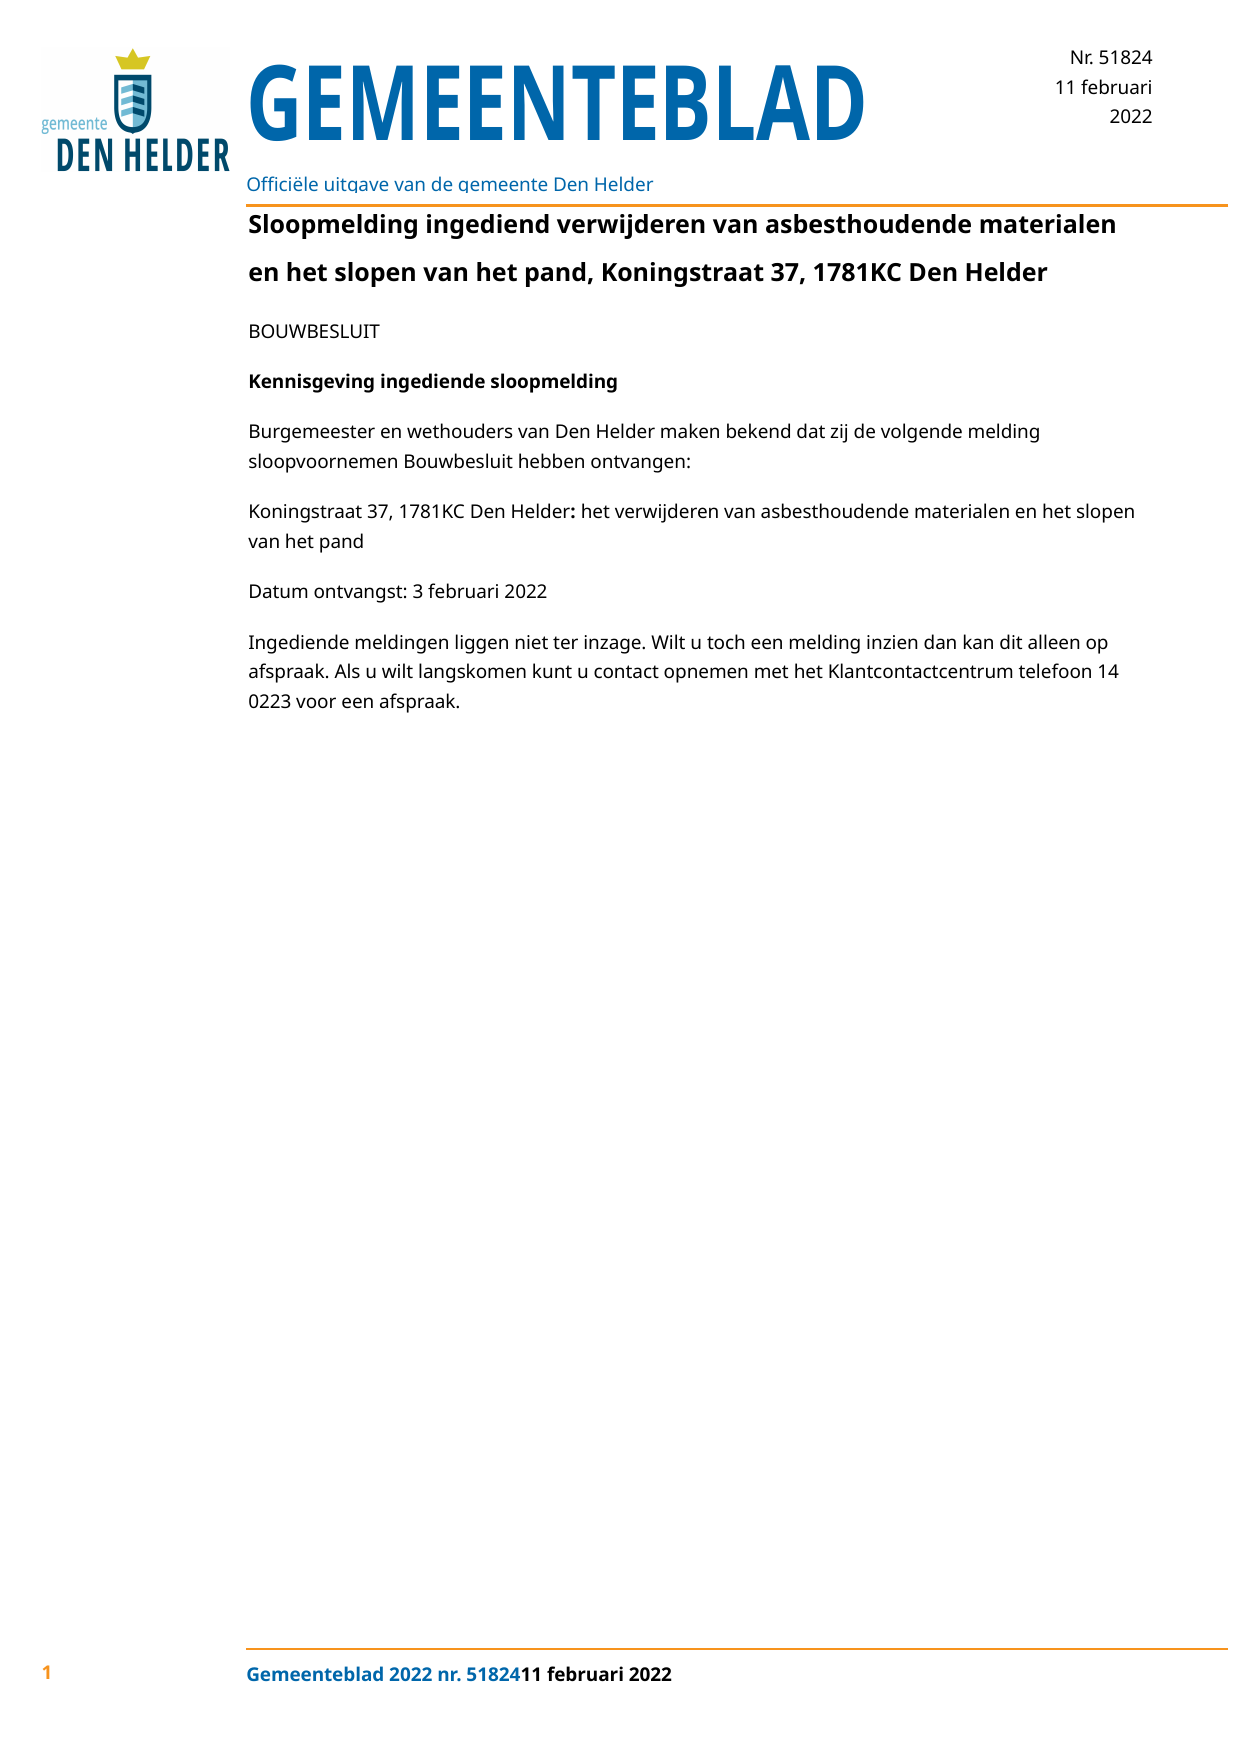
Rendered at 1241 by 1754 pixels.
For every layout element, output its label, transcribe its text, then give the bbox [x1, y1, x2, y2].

text BOUWBESLUIT [248, 318, 1152, 344]
text Datum ontvangst: 3 februari 2022 [248, 579, 1152, 604]
picture [182, 144, 187, 165]
text Sloopmelding ingediend verwijderen van asbesthoudende materialen en het slopen van het pand, Koningstraat 37, 1781KC Den Helder [248, 207, 1152, 288]
picture [100, 154, 106, 172]
text Ingediende meldingen liggen niet ter inzage. Wilt u toch een melding inzien dan kan dit alleen op afspraak. Als u wilt langskomen kunt u contact opnemen met het Klantcontactcentrum telefoon 14 0223 voor een afspraak. [248, 629, 1152, 714]
picture [220, 160, 224, 172]
picture [41, 47, 231, 172]
picture [130, 157, 135, 172]
text Kennisgeving ingediende sloopmelding [248, 368, 1152, 394]
text Burgemeester en wethouders van Den Helder maken bekend dat zij de volgende melding sloopvoornemen Bouwbesluit hebben ontvangen: [248, 419, 1152, 474]
picture [63, 144, 68, 165]
text Koningstraat 37, 1781KC Den Helder: het verwijderen van asbesthoudende materialen en het slopen van het pand [248, 499, 1152, 554]
